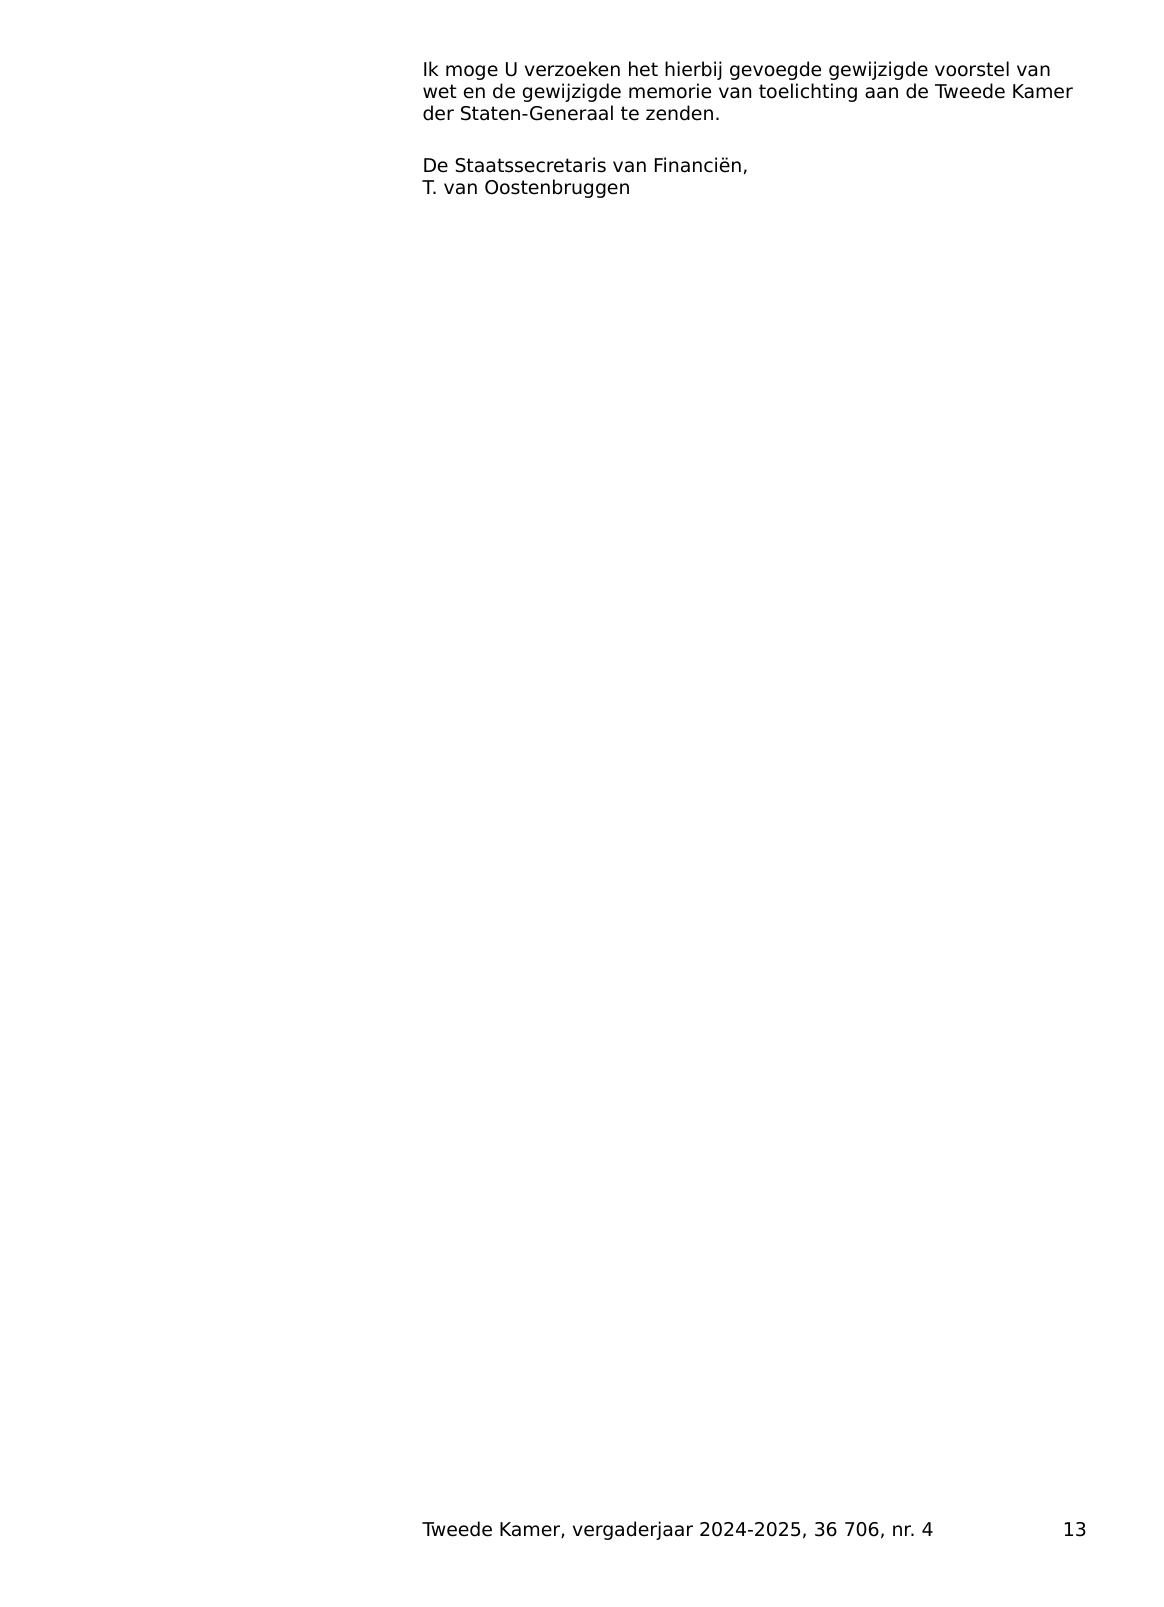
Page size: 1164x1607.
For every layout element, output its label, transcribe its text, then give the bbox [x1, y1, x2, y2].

text De Staatssecretaris van Financiën, T. van Oostenbruggen [422, 155, 1087, 199]
text Ik moge U verzoeken het hierbij gevoegde gewijzigde voorstel van wet en de gewijzigde memorie van toelichting aan de Tweede Kamer der Staten-Generaal te zenden. [422, 59, 1087, 125]
